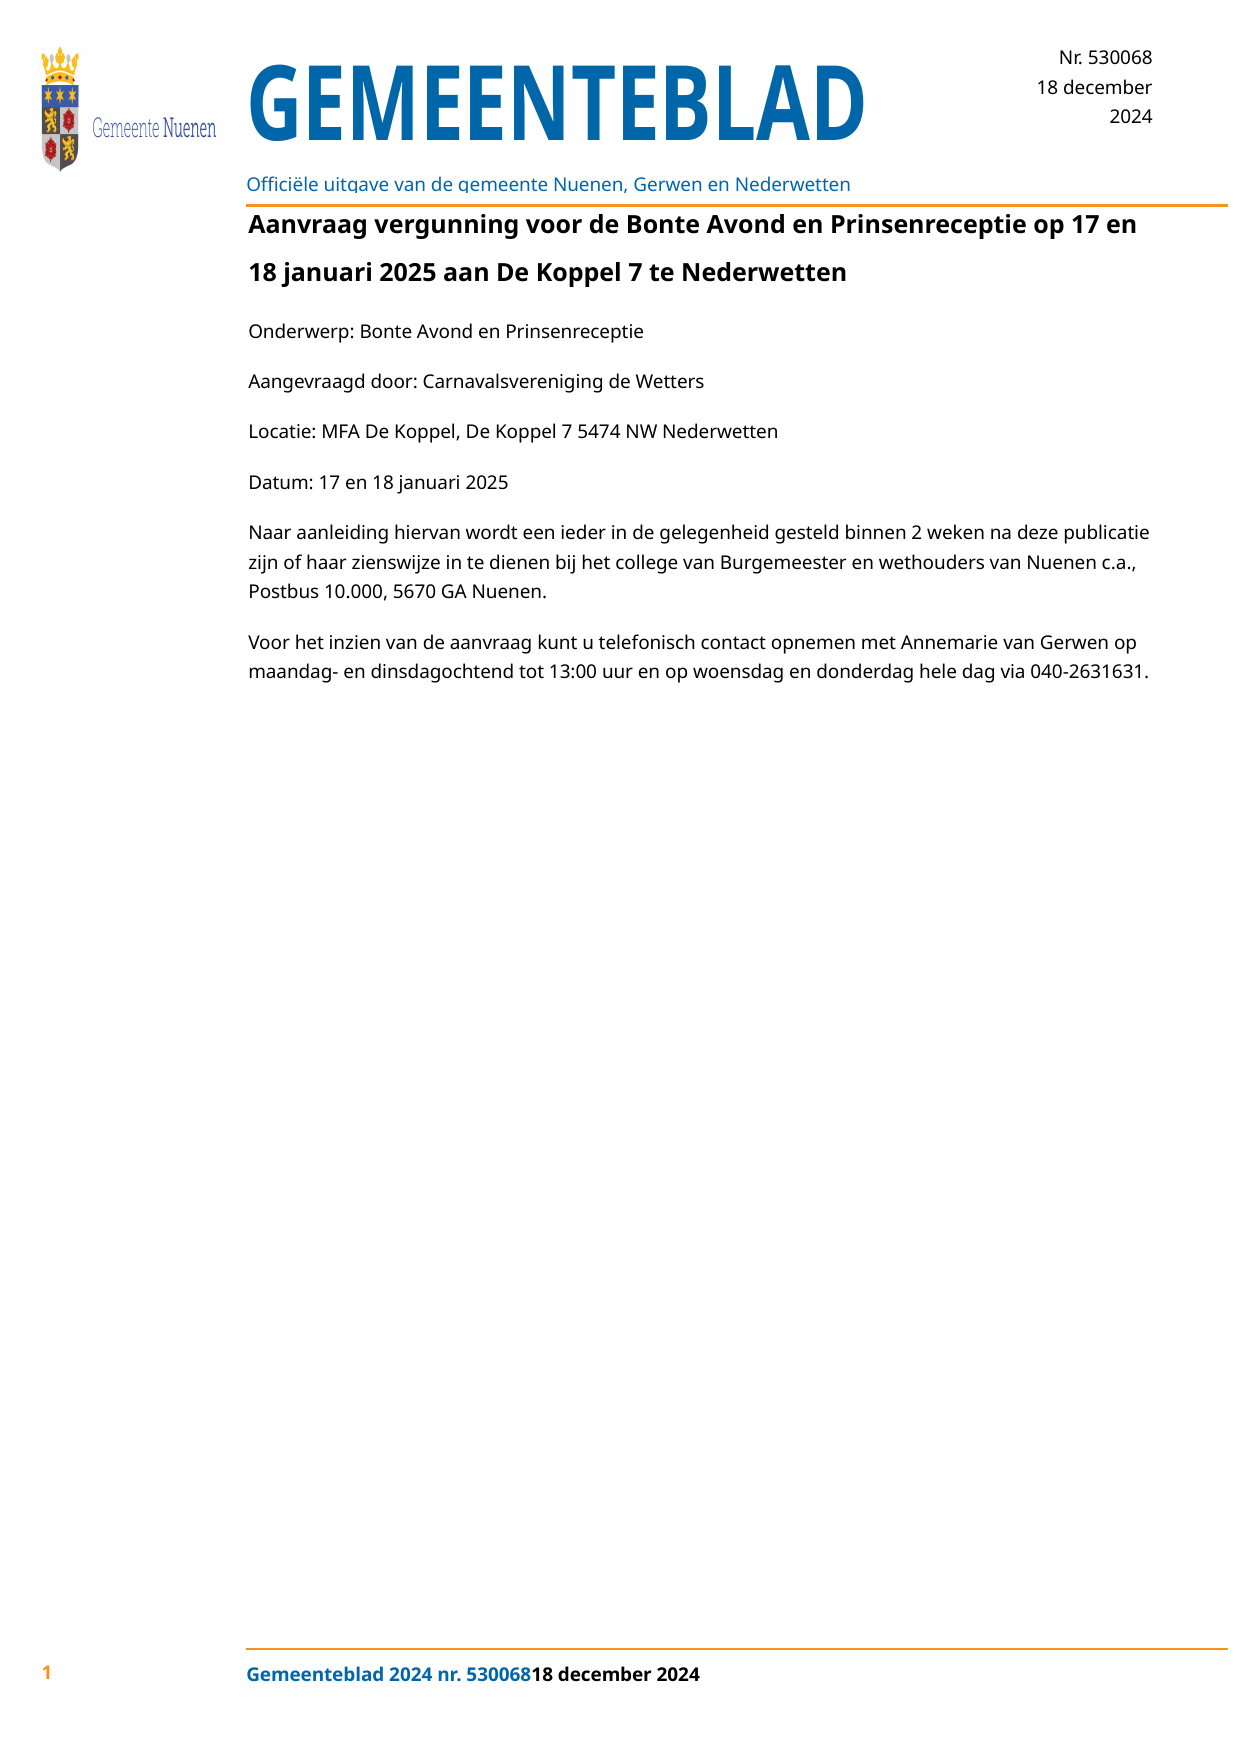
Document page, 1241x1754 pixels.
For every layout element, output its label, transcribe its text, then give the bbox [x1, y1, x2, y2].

picture [41, 47, 231, 172]
text Aangevraagd door: Carnavalsvereniging de Wetters [248, 368, 1152, 394]
text Datum: 17 en 18 januari 2025 [248, 469, 1152, 495]
text Aanvraag vergunning voor de Bonte Avond en Prinsenreceptie op 17 en 18 januari 2025 aan De Koppel 7 te Nederwetten [248, 207, 1152, 288]
text Locatie: MFA De Koppel, De Koppel 7 5474 NW Nederwetten [248, 419, 1152, 444]
text Naar aanleiding hiervan wordt een ieder in de gelegenheid gesteld binnen 2 weken na deze publicatie zijn of haar zienswijze in te dienen bij het college van Burgemeester en wethouders van Nuenen c.a., Postbus 10.000, 5670 GA Nuenen. [248, 519, 1152, 604]
text Voor het inzien van de aanvraag kunt u telefonisch contact opnemen met Annemarie van Gerwen op maandag- en dinsdagochtend tot 13:00 uur en op woensdag en donderdag hele dag via 040-2631631. [248, 629, 1152, 684]
text Onderwerp: Bonte Avond en Prinsenreceptie [248, 318, 1152, 344]
